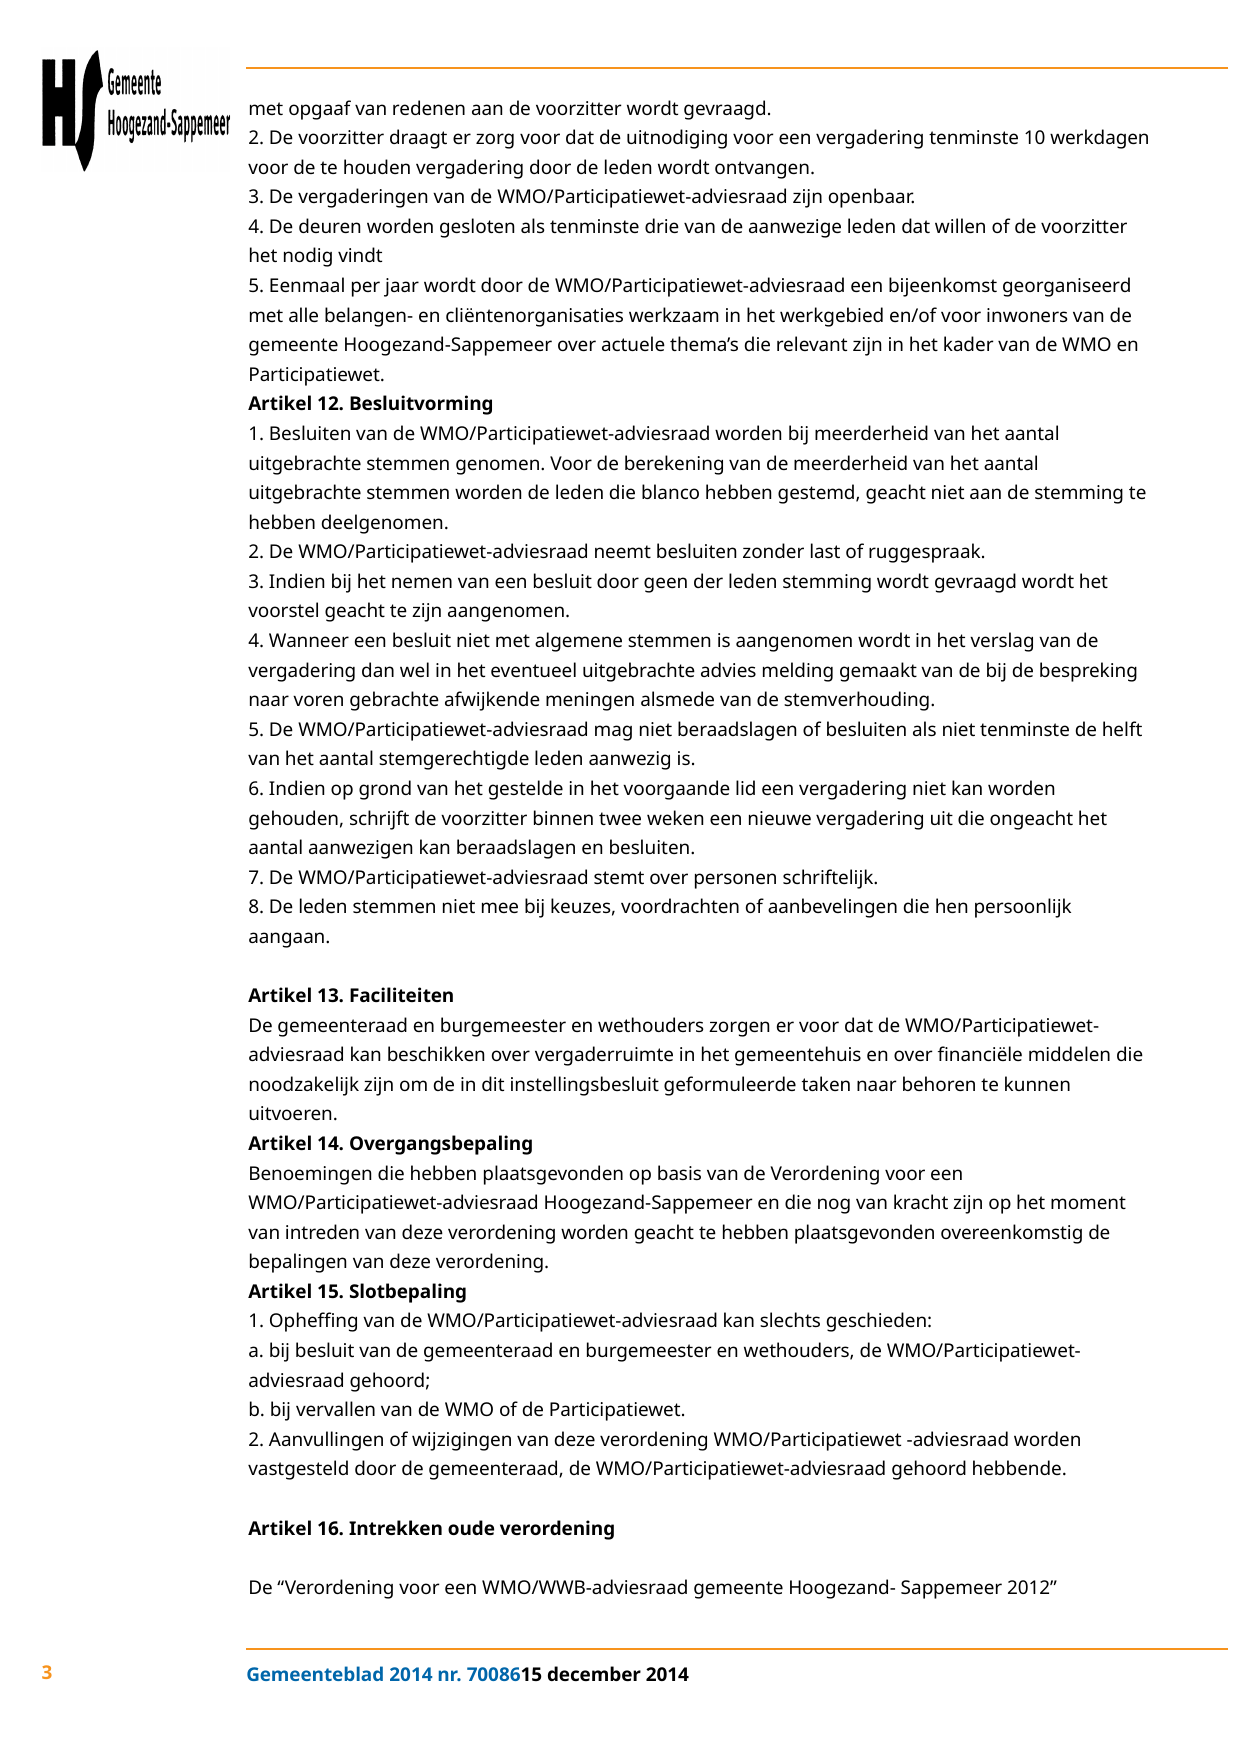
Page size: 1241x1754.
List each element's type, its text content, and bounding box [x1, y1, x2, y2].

text 2. Aanvullingen of wijzigingen van deze verordening WMO/Participatiewet -adviesraad worden vastgesteld door de gemeenteraad, de WMO/Participatiewet-adviesraad gehoord hebbende. [248, 1426, 1152, 1481]
text 3. Indien bij het nemen van een besluit door geen der leden stemming wordt gevraagd wordt het voorstel geacht te zijn aangenomen. [248, 568, 1152, 623]
text 4. De deuren worden gesloten als tenminste drie van de aanwezige leden dat willen of de voorzitter het nodig vindt [248, 213, 1152, 268]
text De “Verordening voor een WMO/WWB-adviesraad gemeente Hoogezand- Sappemeer 2012” [248, 1574, 1152, 1600]
picture [41, 47, 231, 172]
text b. bij vervallen van de WMO of de Participatiewet. [248, 1396, 1152, 1422]
text De gemeenteraad en burgemeester en wethouders zorgen er voor dat de WMO/Participatiewet-adviesraad kan beschikken over vergaderruimte in het gemeentehuis en over financiële middelen die noodzakelijk zijn om de in dit instellingsbesluit geformuleerde taken naar behoren te kunnen uitvoeren. [248, 1012, 1152, 1126]
text Artikel 13. Faciliteiten [248, 982, 1152, 1008]
text 7. De WMO/Participatiewet-adviesraad stemt over personen schriftelijk. [248, 864, 1152, 890]
text a. bij besluit van de gemeenteraad en burgemeester en wethouders, de WMO/Participatiewet-adviesraad gehoord; [248, 1337, 1152, 1393]
text 1. Opheffing van de WMO/Participatiewet-adviesraad kan slechts geschieden: [248, 1308, 1152, 1333]
text Artikel 15. Slotbepaling [248, 1278, 1152, 1304]
text Artikel 14. Overgangsbepaling [248, 1130, 1152, 1156]
text Benoemingen die hebben plaatsgevonden op basis van de Verordening voor een WMO/Participatiewet-adviesraad Hoogezand-Sappemeer en die nog van kracht zijn op het moment van intreden van deze verordening worden geacht te hebben plaatsgevonden overeenkomstig de bepalingen van deze verordening. [248, 1160, 1152, 1274]
text met opgaaf van redenen aan de voorzitter wordt gevraagd. [248, 95, 1152, 121]
text 3. De vergaderingen van de WMO/Participatiewet-adviesraad zijn openbaar. [248, 183, 1152, 209]
text 2. De voorzitter draagt er zorg voor dat de uitnodiging voor een vergadering tenminste 10 werkdagen voor de te houden vergadering door de leden wordt ontvangen. [248, 124, 1152, 180]
text 5. Eenmaal per jaar wordt door de WMO/Participatiewet-adviesraad een bijeenkomst georganiseerd met alle belangen- en cliëntenorganisaties werkzaam in het werkgebied en/of voor inwoners van de gemeente Hoogezand-Sappemeer over actuele thema’s die relevant zijn in het kader van de WMO en Participatiewet. [248, 272, 1152, 387]
text 2. De WMO/Participatiewet-adviesraad neemt besluiten zonder last of ruggespraak. [248, 538, 1152, 564]
text 8. De leden stemmen niet mee bij keuzes, voordrachten of aanbevelingen die hen persoonlijk aangaan. [248, 893, 1152, 949]
text Artikel 12. Besluitvorming [248, 391, 1152, 416]
text 1. Besluiten van de WMO/Participatiewet-adviesraad worden bij meerderheid van het aantal uitgebrachte stemmen genomen. Voor de berekening van de meerderheid van het aantal uitgebrachte stemmen worden de leden die blanco hebben gestemd, geacht niet aan de stemming te hebben deelgenomen. [248, 420, 1152, 535]
text 6. Indien op grond van het gestelde in het voorgaande lid een vergadering niet kan worden gehouden, schrijft de voorzitter binnen twee weken een nieuwe vergadering uit die ongeacht het aantal aanwezigen kan beraadslagen en besluiten. [248, 775, 1152, 860]
text Artikel 16. Intrekken oude verordening [248, 1515, 1152, 1541]
text 5. De WMO/Participatiewet-adviesraad mag niet beraadslagen of besluiten als niet tenminste de helft van het aantal stemgerechtigde leden aanwezig is. [248, 716, 1152, 771]
text 4. Wanneer een besluit niet met algemene stemmen is aangenomen wordt in het verslag van de vergadering dan wel in het eventueel uitgebrachte advies melding gemaakt van de bij de bespreking naar voren gebrachte afwijkende meningen alsmede van de stemverhouding. [248, 627, 1152, 712]
